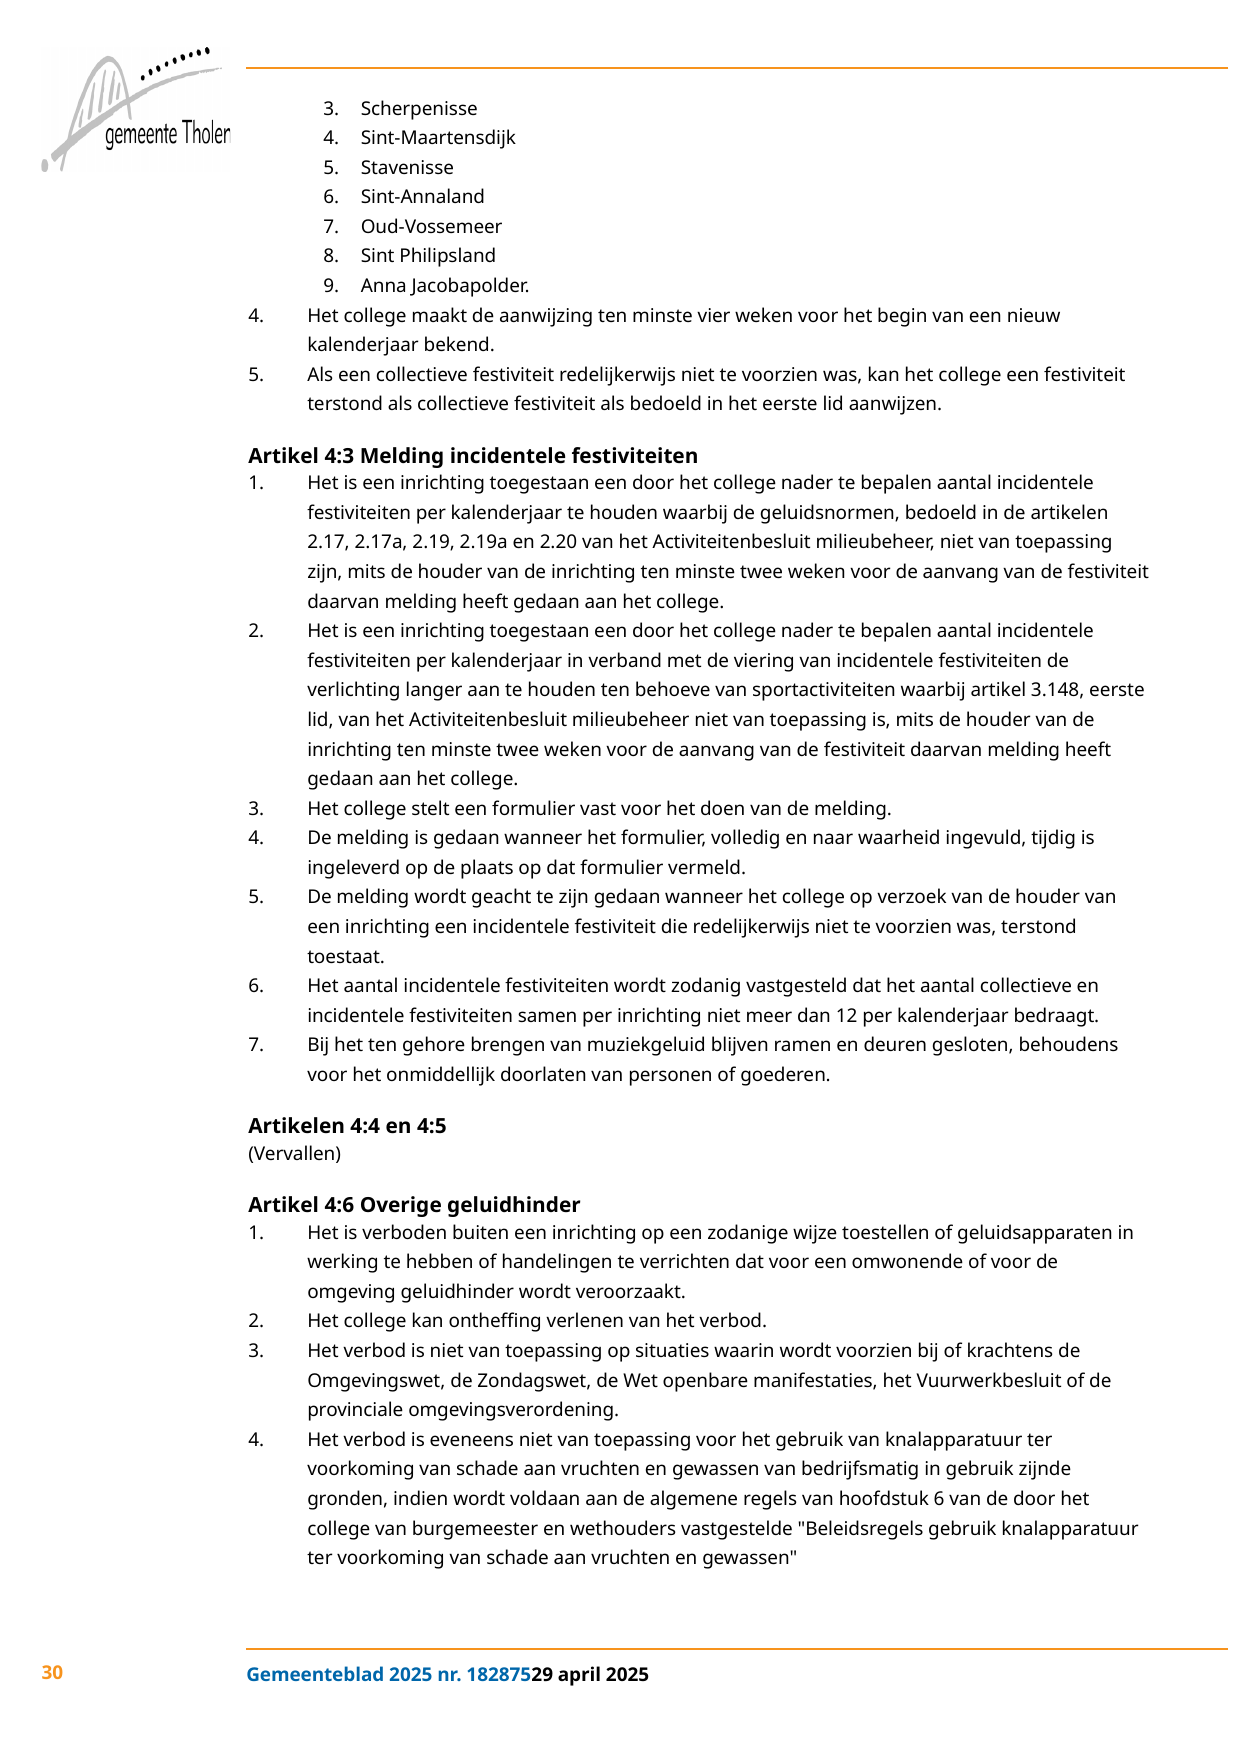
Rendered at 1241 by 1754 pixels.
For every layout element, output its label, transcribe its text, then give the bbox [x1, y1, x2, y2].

list De melding wordt geacht te zijn gedaan wanneer het college op verzoek van de houder van een inrichting een incidentele festiviteit die redelijkerwijs niet te voorzien was, terstond toestaat. [248, 884, 1152, 968]
list Het verbod is eveneens niet van toepassing voor het gebruik van knalapparatuur ter voorkoming van schade aan vruchten en gewassen van bedrijfsmatig in gebruik zijnde gronden, indien wordt voldaan aan de algemene regels van hoofdstuk 6 van de door het college van burgemeester en wethouders vastgestelde "Beleidsregels gebruik knalapparatuur ter voorkoming van schade aan vruchten en gewassen" [248, 1426, 1152, 1570]
picture [41, 47, 231, 172]
list Sint-Annaland [323, 183, 1152, 209]
list Het verbod is niet van toepassing op situaties waarin wordt voorzien bij of krachtens de Omgevingswet, de Zondagswet, de Wet openbare manifestaties, het Vuurwerkbesluit of de provinciale omgevingsverordening. [248, 1337, 1152, 1422]
list Het is een inrichting toegestaan een door het college nader te bepalen aantal incidentele festiviteiten per kalenderjaar in verband met de viering van incidentele festiviteiten de verlichting langer aan te houden ten behoeve van sportactiviteiten waarbij artikel 3.148, eerste lid, van het Activiteitenbesluit milieubeheer niet van toepassing is, mits de houder van de inrichting ten minste twee weken voor de aanvang van de festiviteit daarvan melding heeft gedaan aan het college. [248, 617, 1152, 791]
list Sint-Maartensdijk [323, 124, 1152, 150]
list Als een collectieve festiviteit redelijkerwijs niet te voorzien was, kan het college een festiviteit terstond als collectieve festiviteit als bedoeld in het eerste lid aanwijzen. [248, 361, 1152, 416]
list Het college stelt een formulier vast voor het doen van de melding. [248, 795, 1152, 821]
text Artikelen 4:4 en 4:5 [248, 1112, 1152, 1140]
list Het is een inrichting toegestaan een door het college nader te bepalen aantal incidentele festiviteiten per kalenderjaar te houden waarbij de geluidsnormen, bedoeld in de artikelen 2.17, 2.17a, 2.19, 2.19a en 2.20 van het Activiteitenbesluit milieubeheer, niet van toepassing zijn, mits de houder van de inrichting ten minste twee weken voor de aanvang van de festiviteit daarvan melding heeft gedaan aan het college. [248, 469, 1152, 613]
list Het college maakt de aanwijzing ten minste vier weken voor het begin van een nieuw kalenderjaar bekend. [248, 302, 1152, 357]
list De melding is gedaan wanneer het formulier, volledig en naar waarheid ingevuld, tijdig is ingeleverd op de plaats op dat formulier vermeld. [248, 824, 1152, 880]
text (Vervallen) [248, 1140, 1152, 1166]
list Het aantal incidentele festiviteiten wordt zodanig vastgesteld dat het aantal collectieve en incidentele festiviteiten samen per inrichting niet meer dan 12 per kalenderjaar bedraagt. [248, 972, 1152, 1028]
list Bij het ten gehore brengen van muziekgeluid blijven ramen en deuren gesloten, behoudens voor het onmiddellijk doorlaten van personen of goederen. [248, 1032, 1152, 1087]
list Stavenisse [323, 154, 1152, 180]
list Het college kan ontheffing verlenen van het verbod. [248, 1308, 1152, 1333]
list Oud-Vossemeer [323, 213, 1152, 239]
list Anna Jacobapolder. [323, 272, 1152, 298]
text Artikel 4:3 Melding incidentele festiviteiten [248, 441, 1152, 469]
list Scherpenisse [323, 95, 1152, 121]
list Het is verboden buiten een inrichting op een zodanige wijze toestellen of geluidsapparaten in werking te hebben of handelingen te verrichten dat voor een omwonende of voor de omgeving geluidhinder wordt veroorzaakt. [248, 1219, 1152, 1304]
text Artikel 4:6 Overige geluidhinder [248, 1190, 1152, 1219]
list Sint Philipsland [323, 243, 1152, 268]
